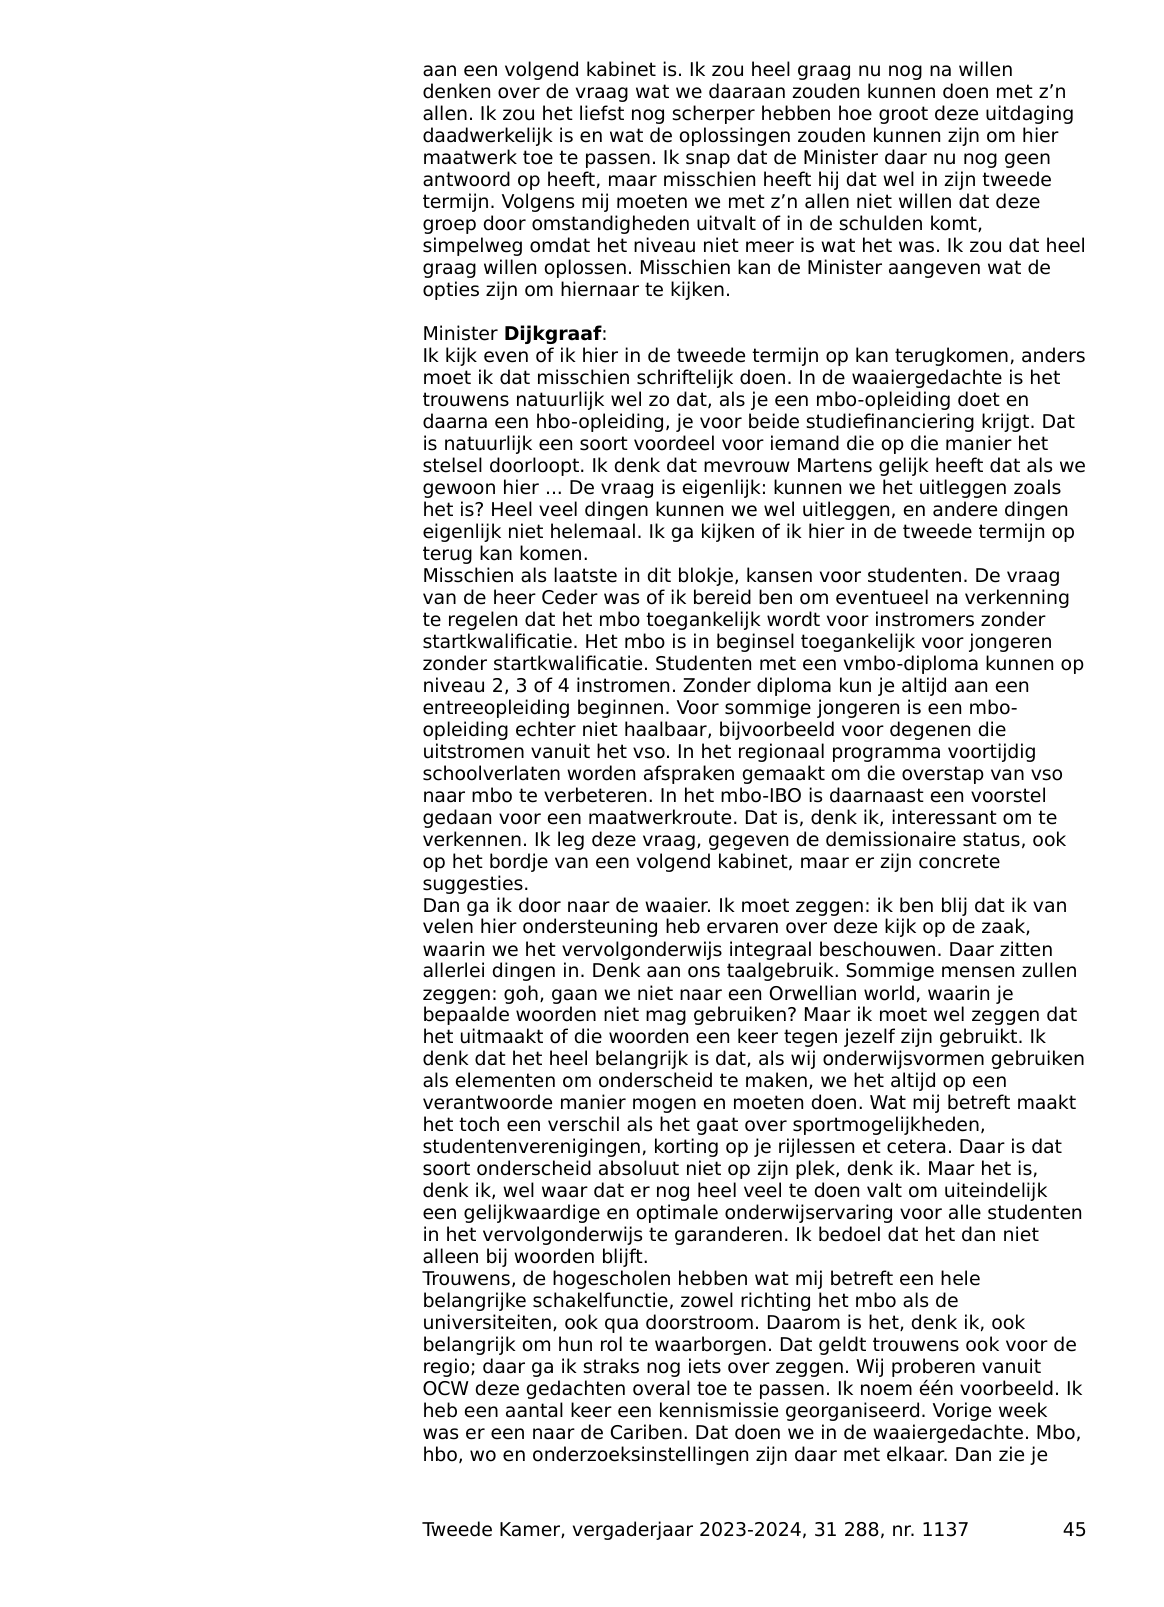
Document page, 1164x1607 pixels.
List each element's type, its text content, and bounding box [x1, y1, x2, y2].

text Ik kijk even of ik hier in de tweede termijn op kan terugkomen, anders moet ik dat misschien schriftelijk doen. In de waaiergedachte is het trouwens natuurlijk wel zo dat, als je een mbo-opleiding doet en daarna een hbo-opleiding, je voor beide studiefinanciering krijgt. Dat is natuurlijk een soort voordeel voor iemand die op die manier het stelsel doorloopt. Ik denk dat mevrouw Martens gelijk heeft dat als we gewoon hier ... De vraag is eigenlijk: kunnen we het uitleggen zoals het is? Heel veel dingen kunnen we wel uitleggen, en andere dingen eigenlijk niet helemaal. Ik ga kijken of ik hier in de tweede termijn op terug kan komen. [422, 345, 1087, 565]
text Minister Dijkgraaf: [422, 323, 1087, 345]
text aan een volgend kabinet is. Ik zou heel graag nu nog na willen denken over de vraag wat we daaraan zouden kunnen doen met z’n allen. Ik zou het liefst nog scherper hebben hoe groot deze uitdaging daadwerkelijk is en wat de oplossingen zouden kunnen zijn om hier maatwerk toe te passen. Ik snap dat de Minister daar nu nog geen antwoord op heeft, maar misschien heeft hij dat wel in zijn tweede termijn. Volgens mij moeten we met z’n allen niet willen dat deze groep door omstandigheden uitvalt of in de schulden komt, simpelweg omdat het niveau niet meer is wat het was. Ik zou dat heel graag willen oplossen. Misschien kan de Minister aangeven wat de opties zijn om hiernaar te kijken. [422, 59, 1087, 301]
text Dan ga ik door naar de waaier. Ik moet zeggen: ik ben blij dat ik van velen hier ondersteuning heb ervaren over deze kijk op de zaak, waarin we het vervolgonderwijs integraal beschouwen. Daar zitten allerlei dingen in. Denk aan ons taalgebruik. Sommige mensen zullen zeggen: goh, gaan we niet naar een Orwellian world, waarin je bepaalde woorden niet mag gebruiken? Maar ik moet wel zeggen dat het uitmaakt of die woorden een keer tegen jezelf zijn gebruikt. Ik denk dat het heel belangrijk is dat, als wij onderwijsvormen gebruiken als elementen om onderscheid te maken, we het altijd op een verantwoorde manier mogen en moeten doen. Wat mij betreft maakt het toch een verschil als het gaat over sportmogelijkheden, studentenverenigingen, korting op je rijlessen et cetera. Daar is dat soort onderscheid absoluut niet op zijn plek, denk ik. Maar het is, denk ik, wel waar dat er nog heel veel te doen valt om uiteindelijk een gelijkwaardige en optimale onderwijservaring voor alle studenten in het vervolgonderwijs te garanderen. Ik bedoel dat het dan niet alleen bij woorden blijft. [422, 894, 1087, 1268]
text Trouwens, de hogescholen hebben wat mij betreft een hele belangrijke schakelfunctie, zowel richting het mbo als de universiteiten, ook qua doorstroom. Daarom is het, denk ik, ook belangrijk om hun rol te waarborgen. Dat geldt trouwens ook voor de regio; daar ga ik straks nog iets over zeggen. Wij proberen vanuit OCW deze gedachten overal toe te passen. Ik noem één voorbeeld. Ik heb een aantal keer een kennismissie georganiseerd. Vorige week was er een naar de Cariben. Dat doen we in de waaiergedachte. Mbo, hbo, wo en onderzoeksinstellingen zijn daar met elkaar. Dan zie je [422, 1268, 1087, 1466]
text Misschien als laatste in dit blokje, kansen voor studenten. De vraag van de heer Ceder was of ik bereid ben om eventueel na verkenning te regelen dat het mbo toegankelijk wordt voor instromers zonder startkwalificatie. Het mbo is in beginsel toegankelijk voor jongeren zonder startkwalificatie. Studenten met een vmbo-diploma kunnen op niveau 2, 3 of 4 instromen. Zonder diploma kun je altijd aan een entreeopleiding beginnen. Voor sommige jongeren is een mbo-opleiding echter niet haalbaar, bijvoorbeeld voor degenen die uitstromen vanuit het vso. In het regionaal programma voortijdig schoolverlaten worden afspraken gemaakt om die overstap van vso naar mbo te verbeteren. In het mbo-IBO is daarnaast een voorstel gedaan voor een maatwerkroute. Dat is, denk ik, interessant om te verkennen. Ik leg deze vraag, gegeven de demissionaire status, ook op het bordje van een volgend kabinet, maar er zijn concrete suggesties. [422, 565, 1087, 894]
